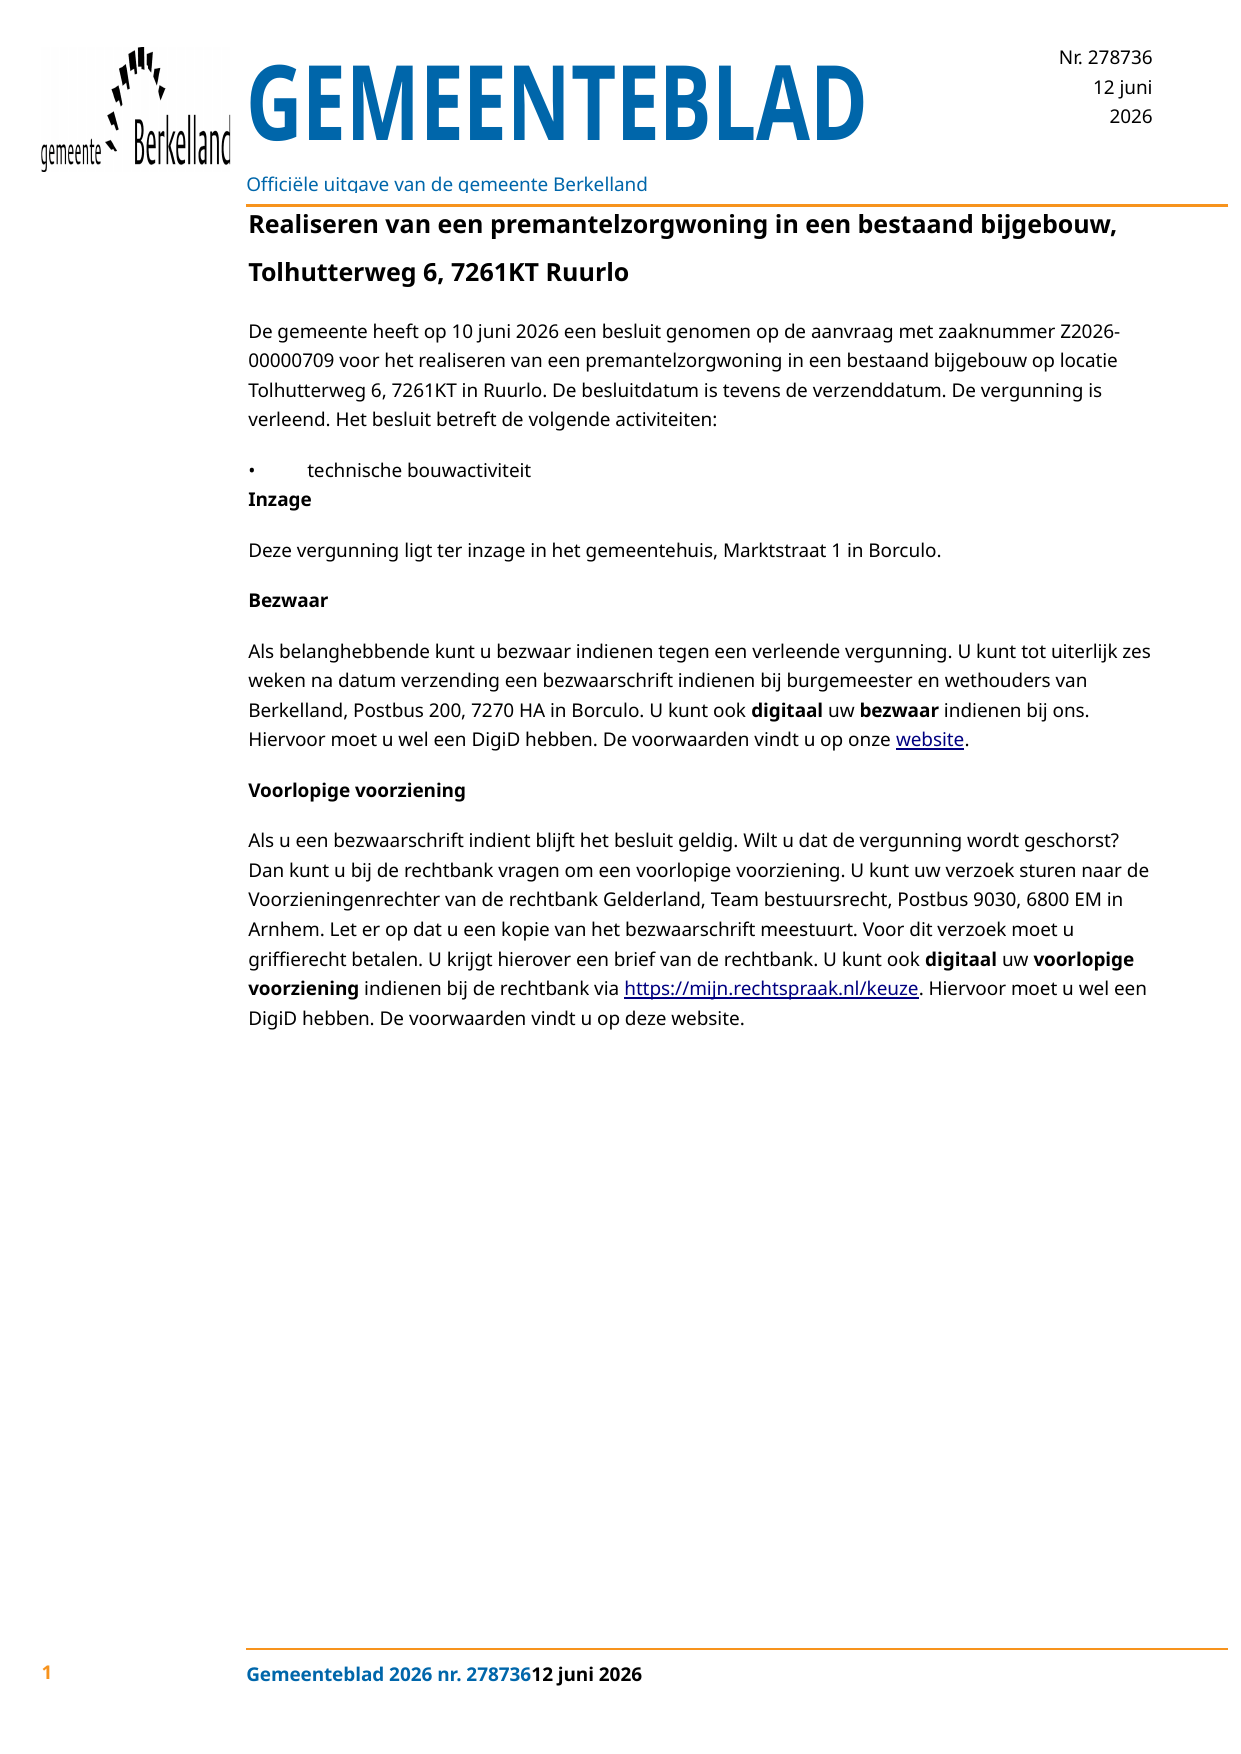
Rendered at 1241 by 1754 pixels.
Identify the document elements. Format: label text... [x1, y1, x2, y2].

list technische bouwactiviteit [248, 457, 1152, 483]
picture [41, 47, 231, 172]
text Deze vergunning ligt ter inzage in het gemeentehuis, Marktstraat 1 in Borculo. [248, 537, 1152, 563]
text Realiseren van een premantelzorgwoning in een bestaand bijgebouw, Tolhutterweg 6, 7261KT Ruurlo [248, 207, 1152, 288]
text Voorlopige voorziening [248, 777, 1152, 803]
text Inzage [248, 487, 1152, 512]
text De gemeente heeft op 10 juni 2026 een besluit genomen op de aanvraag met zaaknummer Z2026-00000709 voor het realiseren van een premantelzorgwoning in een bestaand bijgebouw op locatie Tolhutterweg 6, 7261KT in Ruurlo. De besluitdatum is tevens de verzenddatum. De vergunning is verleend. Het besluit betreft de volgende activiteiten: [248, 318, 1152, 432]
text Als u een bezwaarschrift indient blijft het besluit geldig. Wilt u dat de vergunning wordt geschorst? Dan kunt u bij de rechtbank vragen om een voorlopige voorziening. U kunt uw verzoek sturen naar de Voorzieningenrechter van de rechtbank Gelderland, Team bestuursrecht, Postbus 9030, 6800 EM in Arnhem. Let er op dat u een kopie van het bezwaarschrift meestuurt. Voor dit verzoek moet u griffierecht betalen. U krijgt hierover een brief van de rechtbank. U kunt ook digitaal uw voorlopige voorziening indienen bij de rechtbank via https://mijn.rechtspraak.nl/keuze. Hiervoor moet u wel een DigiD hebben. De voorwaarden vindt u op deze website. [248, 827, 1152, 1031]
text Bezwaar [248, 587, 1152, 613]
text Als belanghebbende kunt u bezwaar indienen tegen een verleende vergunning. U kunt tot uiterlijk zes weken na datum verzending een bezwaarschrift indienen bij burgemeester en wethouders van Berkelland, Postbus 200, 7270 HA in Borculo. U kunt ook digitaal uw bezwaar indienen bij ons. Hiervoor moet u wel een DigiD hebben. De voorwaarden vindt u op onze website. [248, 638, 1152, 752]
